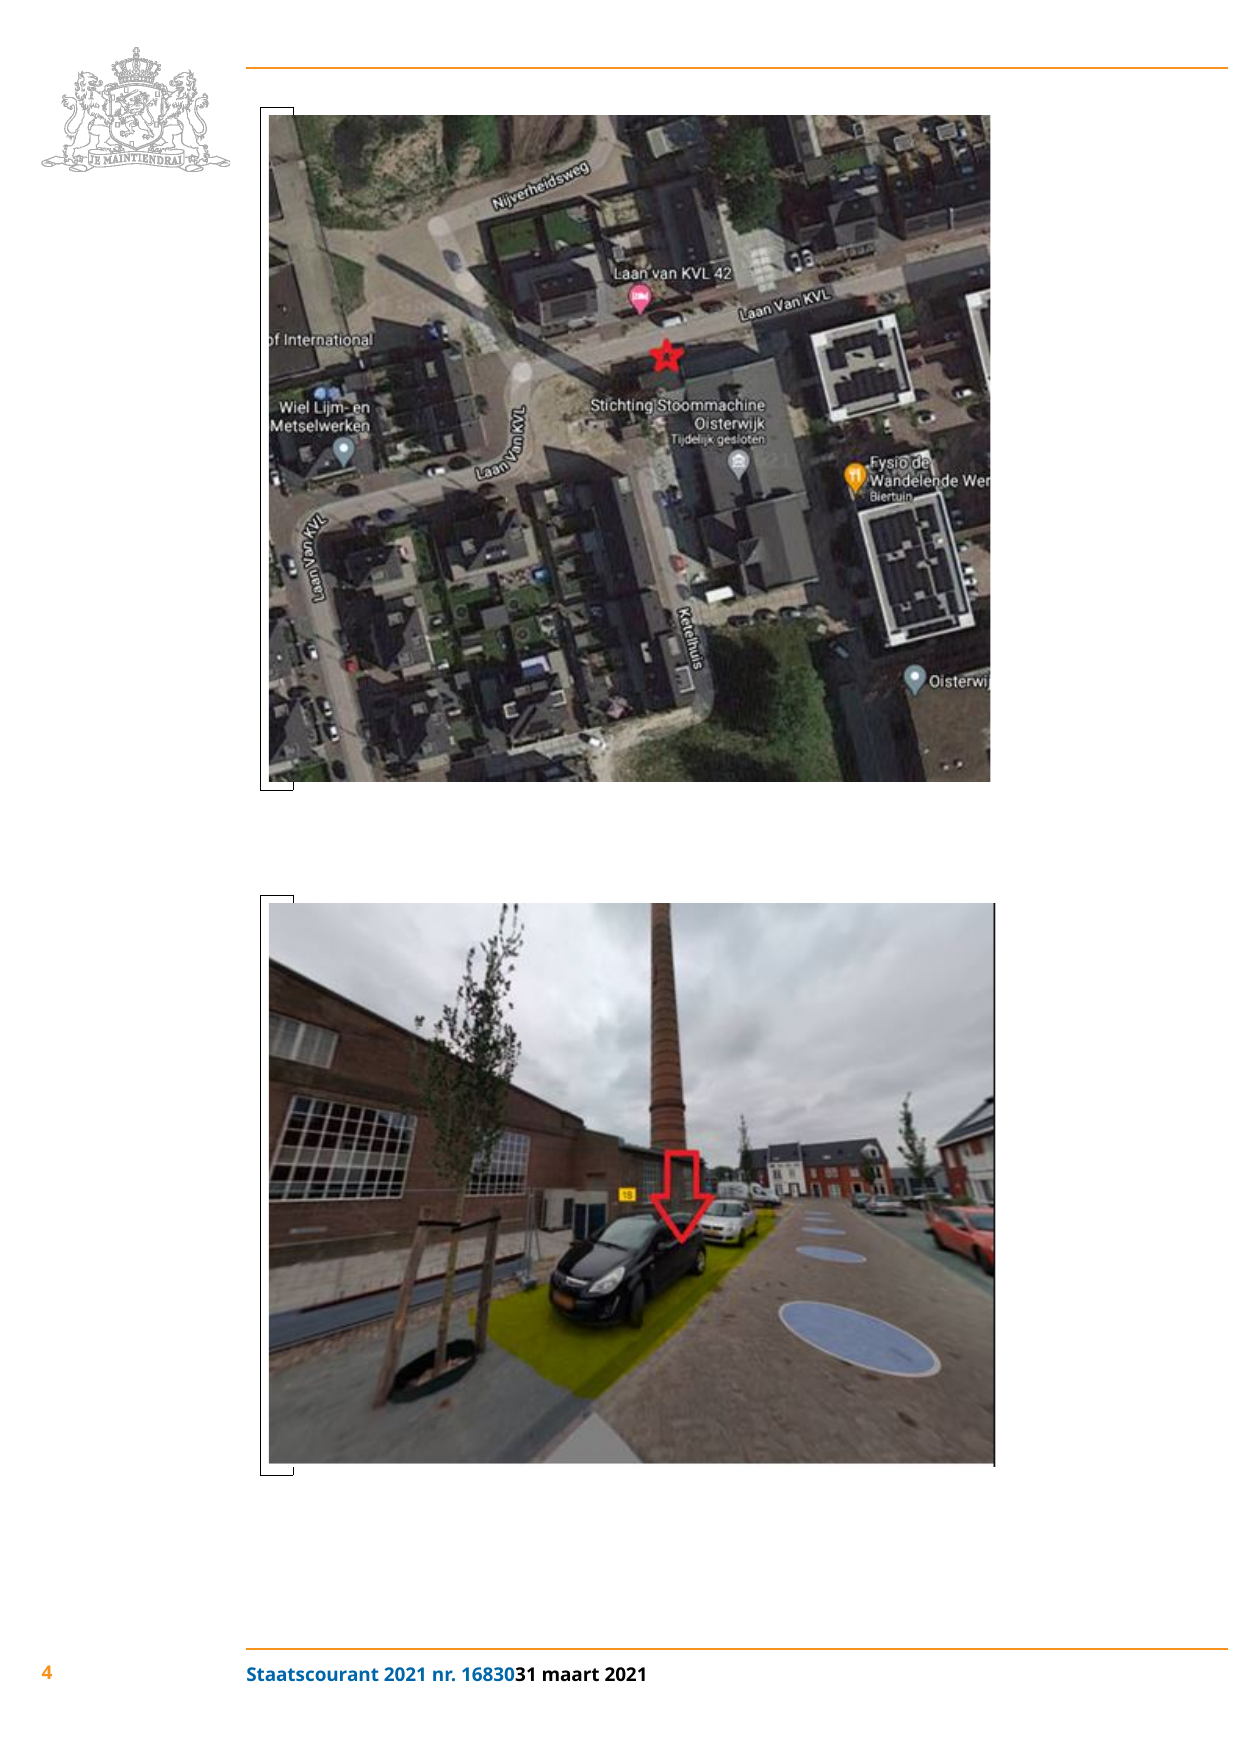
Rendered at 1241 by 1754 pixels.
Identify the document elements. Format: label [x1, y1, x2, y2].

picture [268, 115, 991, 782]
picture [268, 903, 997, 1467]
picture [41, 47, 231, 172]
